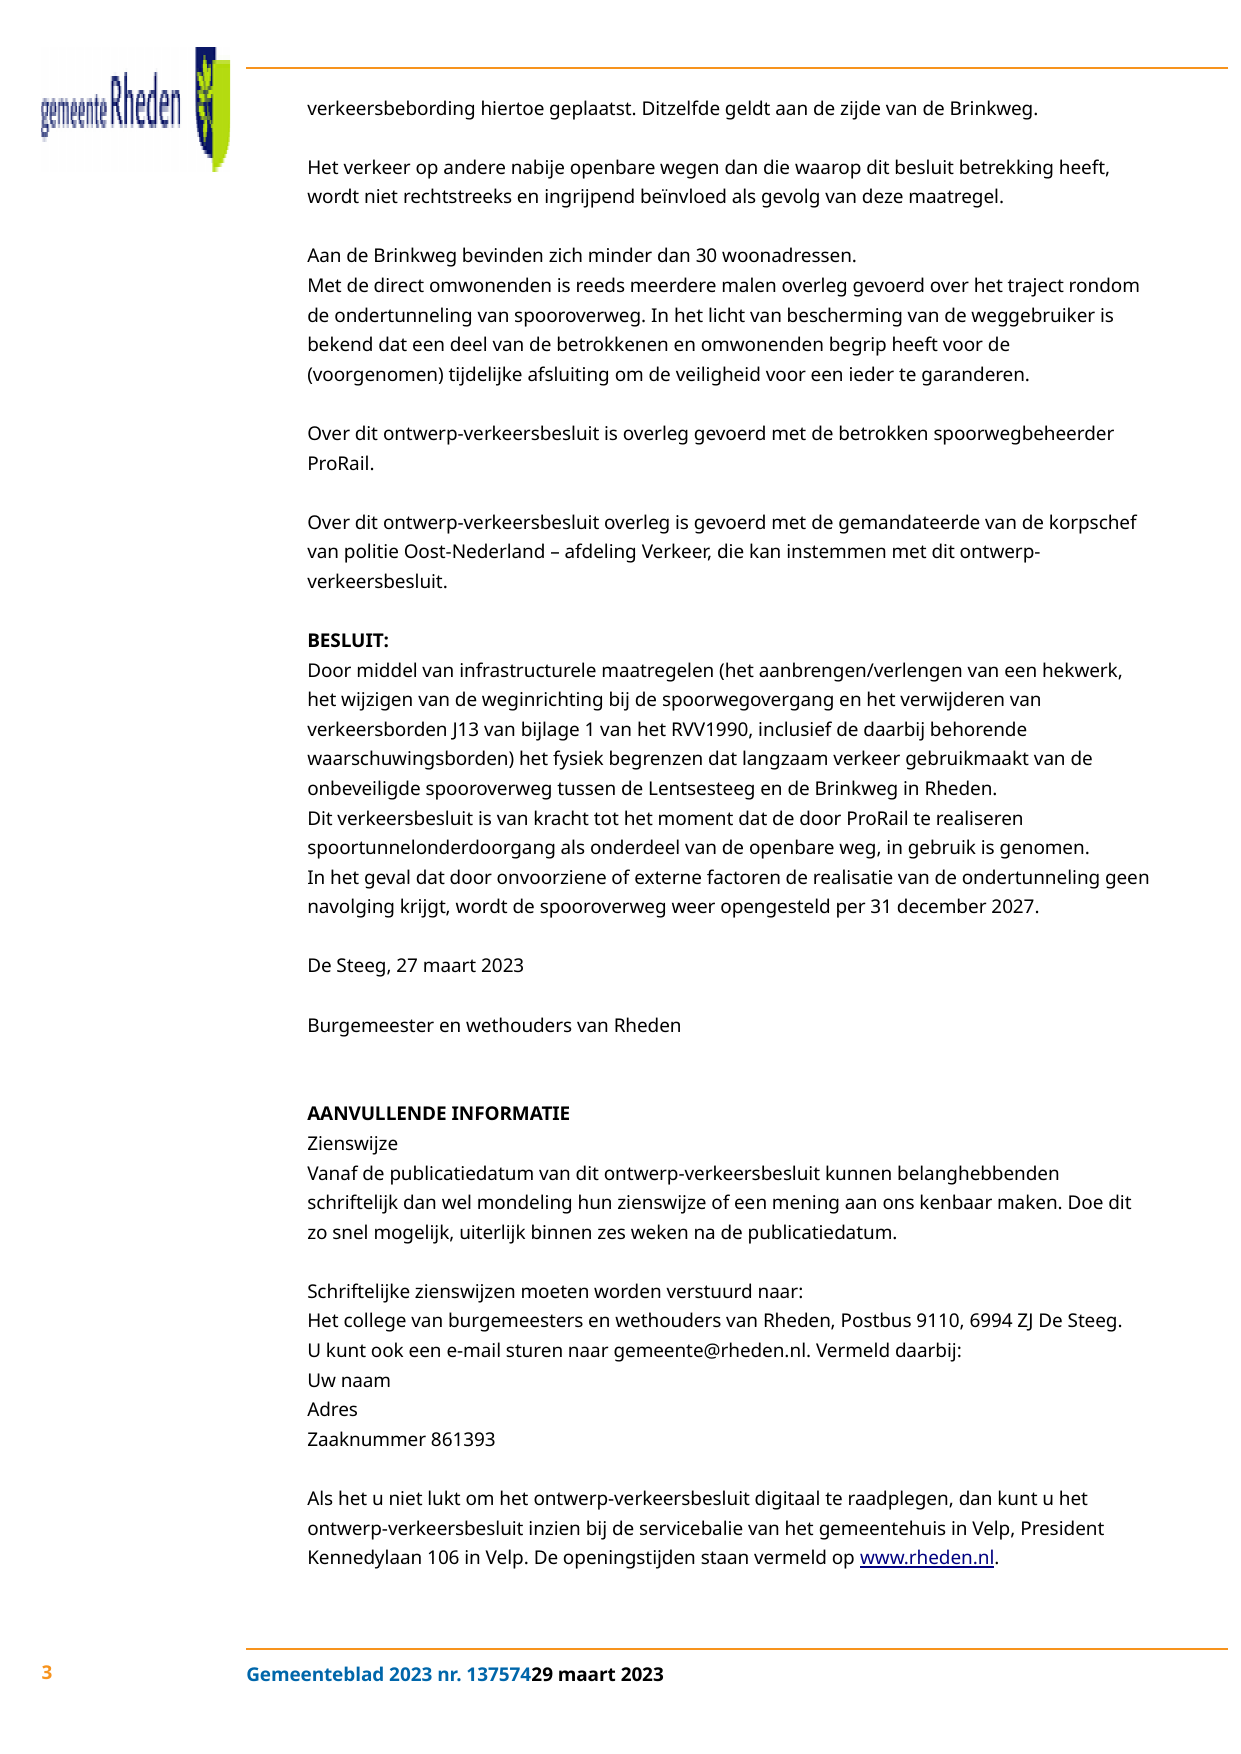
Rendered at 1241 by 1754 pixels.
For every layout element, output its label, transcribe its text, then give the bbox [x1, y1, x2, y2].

list Met de direct omwonenden is reeds meerdere malen overleg gevoerd over het traject rondom de ondertunneling van spooroverweg. In het licht van bescherming van de weggebruiker is bekend dat een deel van de betrokkenen en omwonenden begrip heeft voor de (voorgenomen) tijdelijke afsluiting om de veiligheid voor een ieder te garanderen. [248, 272, 1152, 387]
list BESLUIT: [248, 627, 1152, 653]
list Het college van burgemeesters en wethouders van Rheden, Postbus 9110, 6994 ZJ De Steeg. [248, 1308, 1152, 1333]
list Dit verkeersbesluit is van kracht tot het moment dat de door ProRail te realiseren spoortunnelonderdoorgang als onderdeel van de openbare weg, in gebruik is genomen. [248, 805, 1152, 860]
list De Steeg, 27 maart 2023 [248, 953, 1152, 978]
list Over dit ontwerp-verkeersbesluit overleg is gevoerd met de gemandateerde van de korpschef van politie Oost-Nederland – afdeling Verkeer, die kan instemmen met dit ontwerp-verkeersbesluit. [248, 509, 1152, 594]
list Adres [248, 1396, 1152, 1422]
list Aan de Brinkweg bevinden zich minder dan 30 woonadressen. [248, 243, 1152, 268]
list verkeersbebording hiertoe geplaatst. Ditzelfde geldt aan de zijde van de Brinkweg. [248, 95, 1152, 121]
list Het verkeer op andere nabije openbare wegen dan die waarop dit besluit betrekking heeft, wordt niet rechtstreeks en ingrijpend beïnvloed als gevolg van deze maatregel. [248, 154, 1152, 209]
list Door middel van infrastructurele maatregelen (het aanbrengen/verlengen van een hekwerk, het wijzigen van de weginrichting bij de spoorwegovergang en het verwijderen van verkeersborden J13 van bijlage 1 van het RVV1990, inclusief de daarbij behorende waarschuwingsborden) het fysiek begrenzen dat langzaam verkeer gebruikmaakt van de onbeveiligde spooroverweg tussen de Lentsesteeg en de Brinkweg in Rheden. [248, 657, 1152, 801]
list In het geval dat door onvoorziene of externe factoren de realisatie van de ondertunneling geen navolging krijgt, wordt de spooroverweg weer opengesteld per 31 december 2027. [248, 864, 1152, 919]
list Over dit ontwerp-verkeersbesluit is overleg gevoerd met de betrokken spoorwegbeheerder ProRail. [248, 420, 1152, 476]
list Schriftelijke zienswijzen moeten worden verstuurd naar: [248, 1278, 1152, 1304]
list Vanaf de publicatiedatum van dit ontwerp-verkeersbesluit kunnen belanghebbenden schriftelijk dan wel mondeling hun zienswijze of een mening aan ons kenbaar maken. Doe dit zo snel mogelijk, uiterlijk binnen zes weken na de publicatiedatum. [248, 1160, 1152, 1245]
list Uw naam [248, 1367, 1152, 1393]
list U kunt ook een e-mail sturen naar gemeente@rheden.nl. Vermeld daarbij: [248, 1337, 1152, 1363]
list Burgemeester en wethouders van Rheden [248, 1012, 1152, 1038]
list AANVULLENDE INFORMATIE [248, 1101, 1152, 1126]
list Zaaknummer 861393 [248, 1426, 1152, 1452]
list Zienswijze [248, 1130, 1152, 1156]
picture [41, 47, 231, 172]
list Als het u niet lukt om het ontwerp-verkeersbesluit digitaal te raadplegen, dan kunt u het ontwerp-verkeersbesluit inzien bij de servicebalie van het gemeentehuis in Velp, President Kennedylaan 106 in Velp. De openingstijden staan vermeld op www.rheden.nl. [248, 1485, 1152, 1570]
